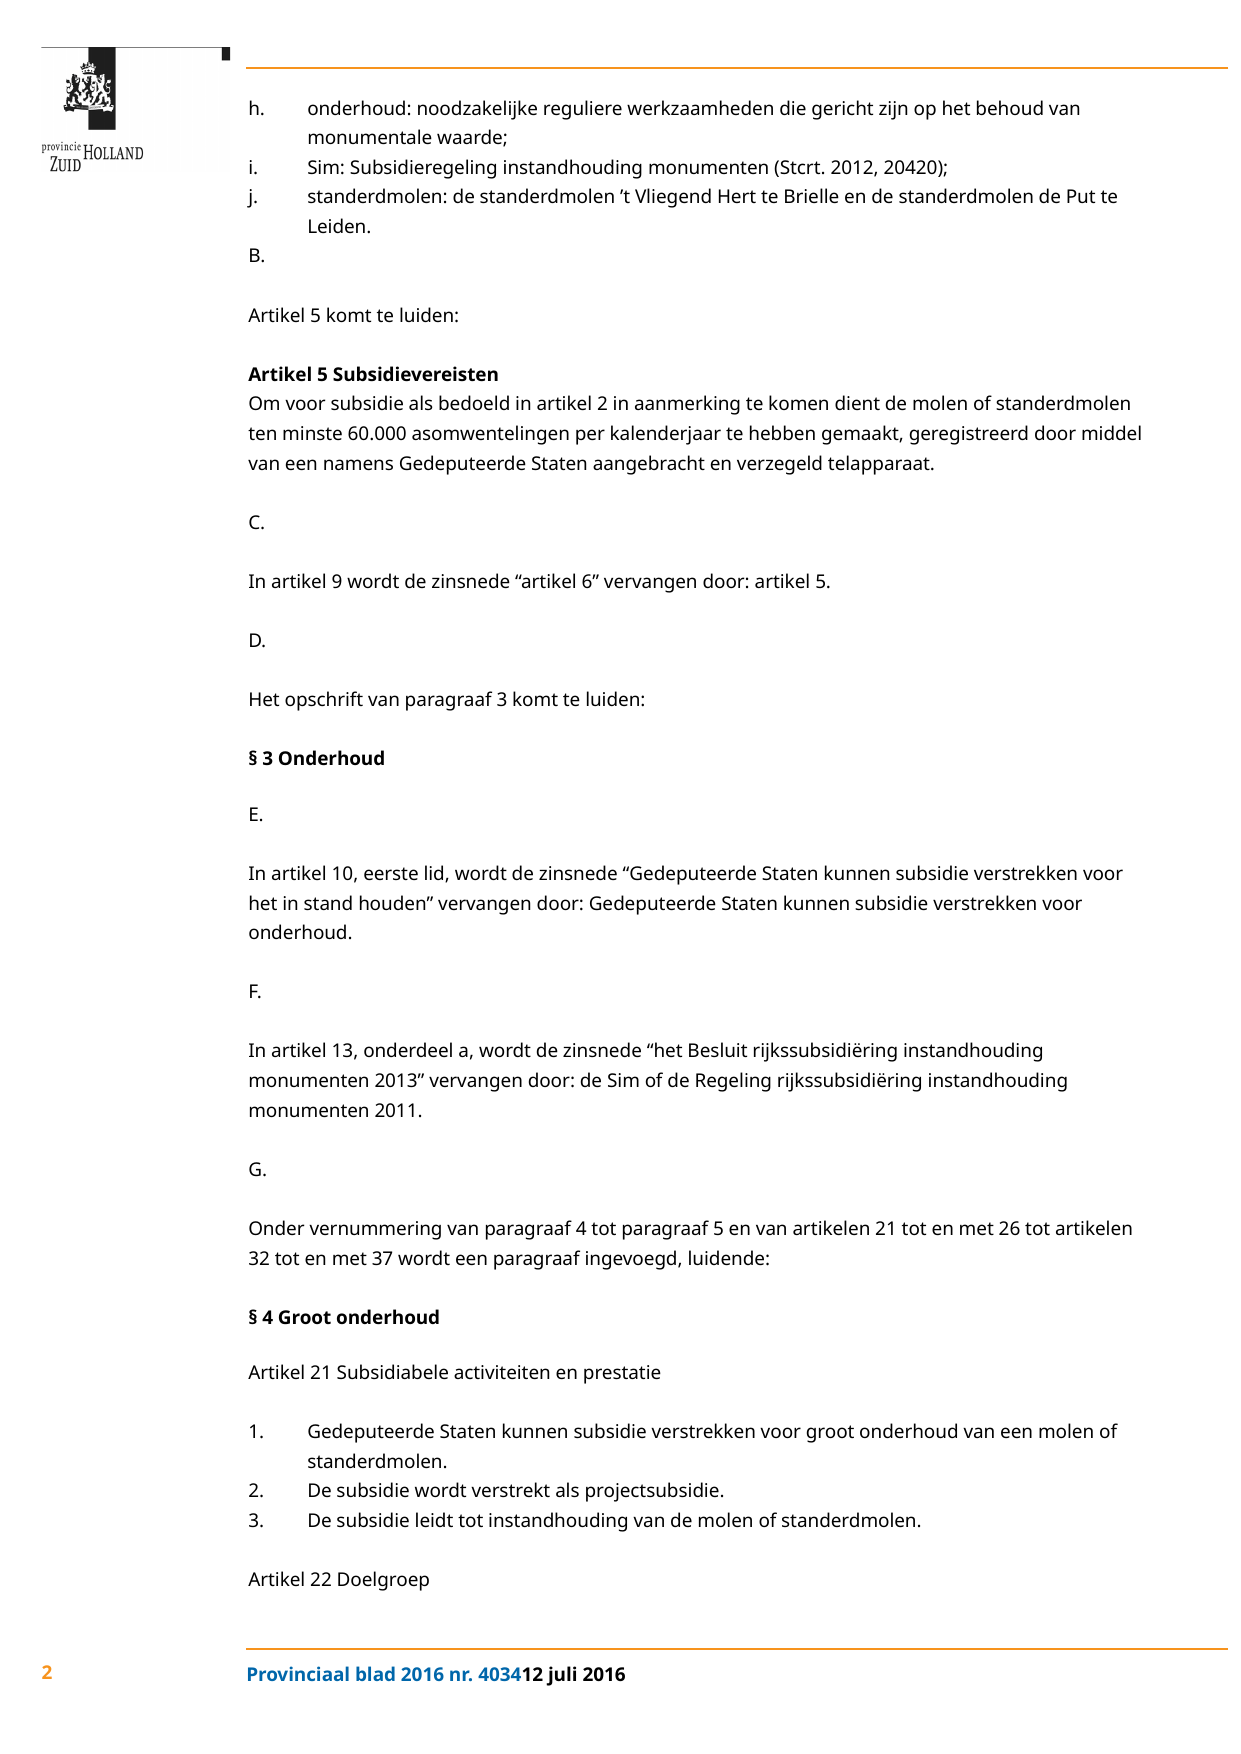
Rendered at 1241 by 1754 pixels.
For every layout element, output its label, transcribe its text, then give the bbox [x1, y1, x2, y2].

text Onder vernummering van paragraaf 4 tot paragraaf 5 en van artikelen 21 tot en met 26 tot artikelen 32 tot en met 37 wordt een paragraaf ingevoegd, luidende: [248, 1215, 1152, 1270]
text C. [248, 509, 1152, 535]
text Artikel 5 Subsidievereisten [248, 361, 1152, 387]
text Artikel 21 Subsidiabele activiteiten en prestatie [248, 1359, 1152, 1385]
list Gedeputeerde Staten kunnen subsidie verstrekken voor groot onderhoud van een molen of standerdmolen. [248, 1418, 1152, 1474]
text Artikel 5 komt te luiden: [248, 302, 1152, 328]
list onderhoud: noodzakelijke reguliere werkzaamheden die gericht zijn op het behoud van monumentale waarde; [248, 95, 1152, 150]
text E. [248, 801, 1152, 827]
picture [41, 47, 231, 172]
text In artikel 10, eerste lid, wordt de zinsnede “Gedeputeerde Staten kunnen subsidie verstrekken voor het in stand houden” vervangen door: Gedeputeerde Staten kunnen subsidie verstrekken voor onderhoud. [248, 860, 1152, 945]
text B. [248, 243, 1152, 268]
text D. [248, 627, 1152, 653]
list De subsidie wordt verstrekt als projectsubsidie. [248, 1477, 1152, 1503]
text § 4 Groot onderhoud [248, 1304, 1152, 1329]
text In artikel 9 wordt de zinsnede “artikel 6” vervangen door: artikel 5. [248, 568, 1152, 594]
text F. [248, 978, 1152, 1004]
text Om voor subsidie als bedoeld in artikel 2 in aanmerking te komen dient de molen of standerdmolen ten minste 60.000 asomwentelingen per kalenderjaar te hebben gemaakt, geregistreerd door middel van een namens Gedeputeerde Staten aangebracht en verzegeld telapparaat. [248, 391, 1152, 476]
text Artikel 22 Doelgroep [248, 1566, 1152, 1592]
text G. [248, 1156, 1152, 1182]
text In artikel 13, onderdeel a, wordt de zinsnede “het Besluit rijkssubsidiëring instandhouding monumenten 2013” vervangen door: de Sim of de Regeling rijkssubsidiëring instandhouding monumenten 2011. [248, 1038, 1152, 1122]
text Het opschrift van paragraaf 3 komt te luiden: [248, 686, 1152, 712]
text § 3 Onderhoud [248, 746, 1152, 771]
list De subsidie leidt tot instandhouding van de molen of standerdmolen. [248, 1507, 1152, 1533]
list standerdmolen: de standerdmolen ’t Vliegend Hert te Brielle en de standerdmolen de Put te Leiden. [248, 183, 1152, 239]
list Sim: Subsidieregeling instandhouding monumenten (Stcrt. 2012, 20420); [248, 154, 1152, 180]
